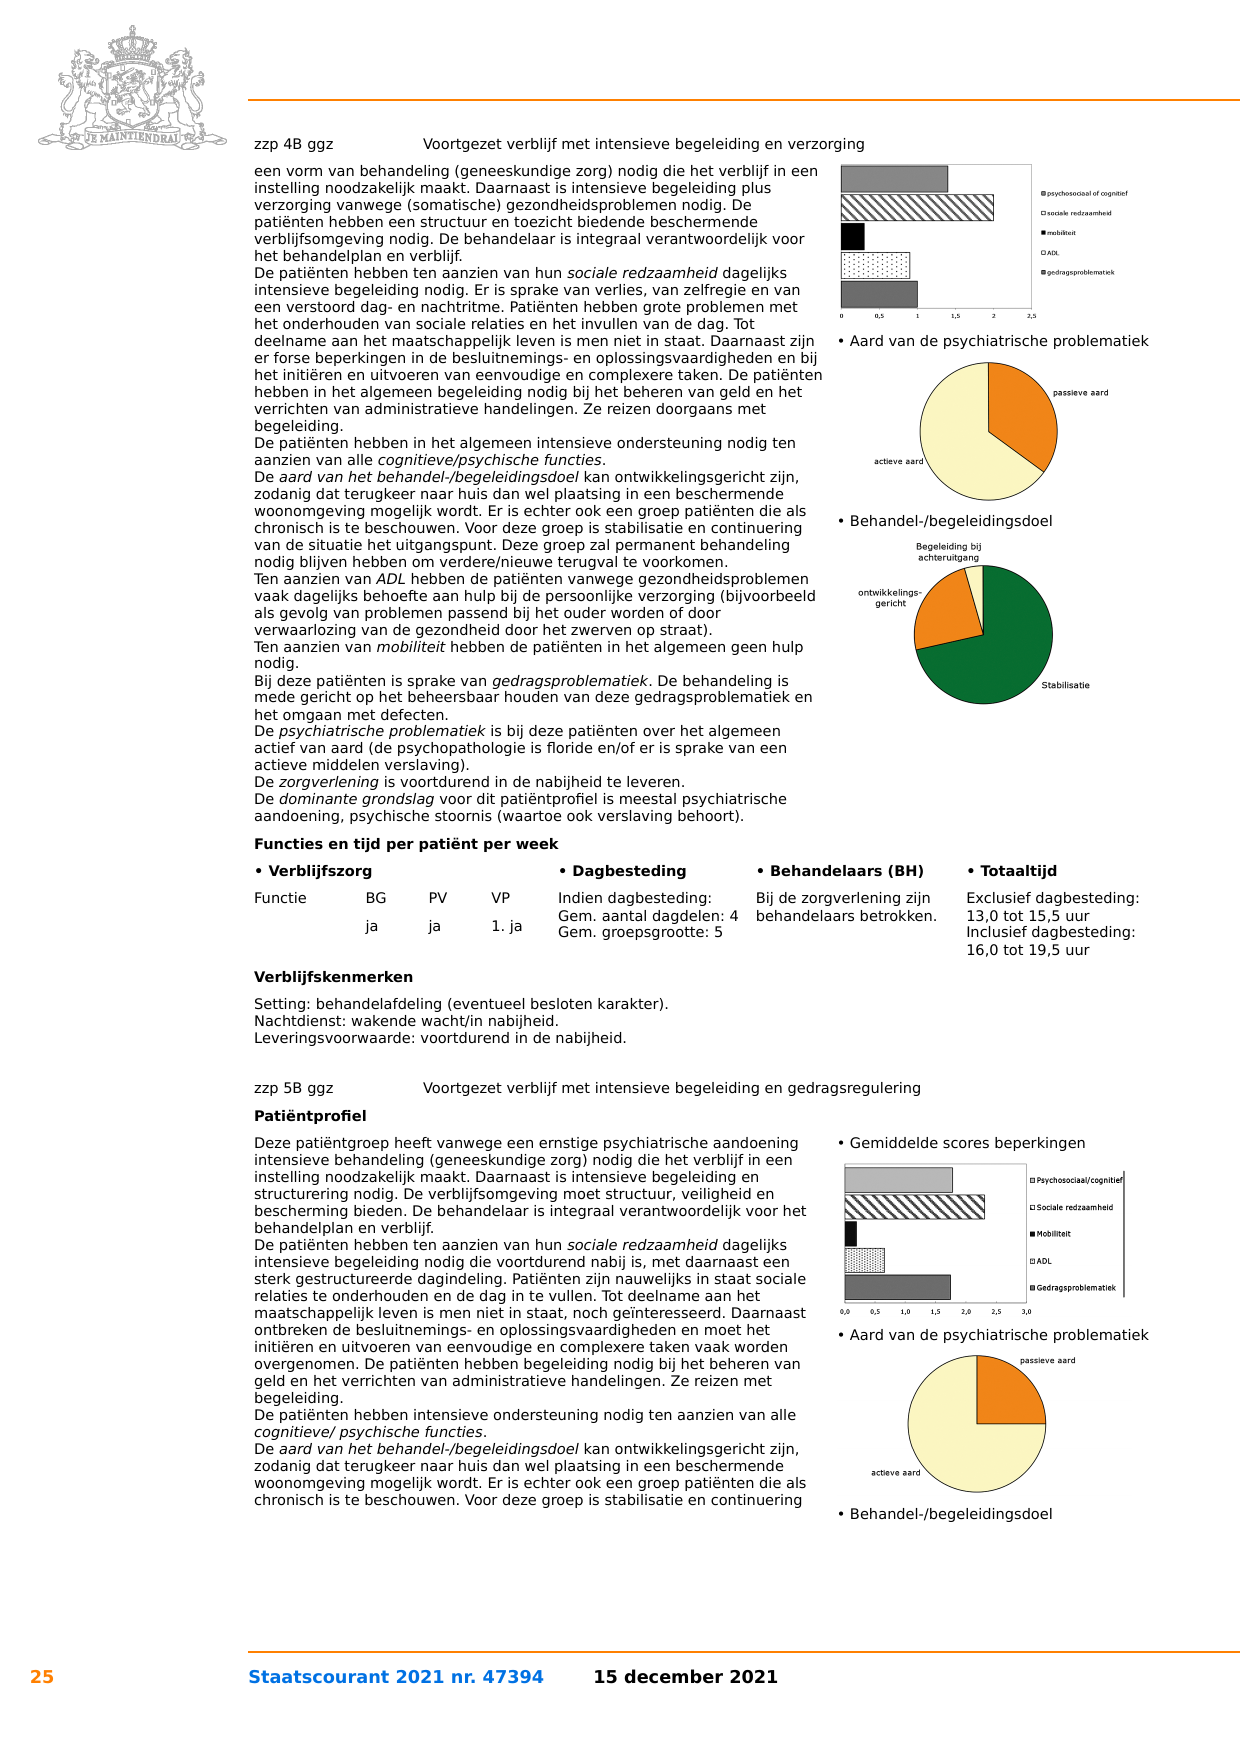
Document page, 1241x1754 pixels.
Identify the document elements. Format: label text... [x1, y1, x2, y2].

table_cell Functies en tijd per patiënt per week [249, 831, 1163, 857]
table_cell [831, 356, 1163, 507]
table_header zzp 4B ggz [249, 131, 417, 157]
table_cell • Behandelaars (BH) [750, 858, 960, 885]
table_cell Indien dagbesteding: Gem. aantal dagdelen: 4 Gem. groepsgrootte: 5 [552, 886, 749, 963]
table_cell • Totaaltijd [961, 858, 1163, 885]
table_cell [831, 1158, 1163, 1321]
table_cell BG [360, 886, 422, 912]
table_cell Exclusief dagbesteding: 13,0 tot 15,5 uur Inclusief dagbesteding: 16,0 tot 19,5 uur [961, 886, 1163, 963]
table_cell ja [423, 913, 485, 963]
table_header Voortgezet verblijf met intensieve begeleiding en gedragsregulering [418, 1076, 1163, 1102]
table_cell Verblijfskenmerken [249, 964, 1163, 990]
table_cell Deze patiëntgroep heeft vanwege een ernstige psychiatrische aandoening intensieve behandeling (geneeskundige zorg) nodig die het verblijf in een instelling noodzakelijk maakt. Daarnaast is intensieve begeleiding en structurering nodig. De verblijfsomgeving moet structuur, veiligheid en bescherming bieden. De behandelaar is integraal verantwoordelijk voor het behandelplan en verblijf. De patiënten hebben ten aanzien van hun sociale redzaamheid dagelijks intensieve begeleiding nodig die voortdurend nabij is, met daarnaast een sterk gestructureerde dagindeling. Patiënten zijn nauwelijks in staat sociale relaties te onderhouden en de dag in te vullen. Tot deelname aan het maatschappelijk leven is men niet in staat, noch geïnteresseerd. Daarnaast ontbreken de besluitnemings- en oplossingsvaardigheden en moet het initiëren en uitvoeren van eenvoudige en complexere taken vaak worden overgenomen. De patiënten hebben begeleiding nodig bij het beheren van geld en het verrichten van administratieve handelingen. Ze reizen met begeleiding. De patiënten hebben intensieve ondersteuning nodig ten aanzien van alle cognitieve/ psychische functies. De aard van het behandel-/begeleidingsdoel kan ontwikkelingsgericht zijn, zodanig dat terugkeer naar huis dan wel plaatsing in een beschermende woonomgeving mogelijk wordt. Er is echter ook een groep patiënten die als chronisch is te beschouwen. Voor deze groep is stabilisatie en continuering [249, 1131, 830, 1528]
table_cell VP [486, 886, 551, 912]
table_cell een vorm van behandeling (geneeskundige zorg) nodig die het verblijf in een instelling noodzakelijk maakt. Daarnaast is intensieve begeleiding plus verzorging vanwege (somatische) gezondheidsproblemen nodig. De patiënten hebben een structuur en toezicht biedende beschermende verblijfsomgeving nodig. De behandelaar is integraal verantwoordelijk voor het behandelplan en verblijf. De patiënten hebben ten aanzien van hun sociale redzaamheid dagelijks intensieve begeleiding nodig. Er is sprake van verlies, van zelfregie en van een verstoord dag- en nachtritme. Patiënten hebben grote problemen met het onderhouden van sociale relaties en het invullen van de dag. Tot deelname aan het maatschappelijk leven is men niet in staat. Daarnaast zijn er forse beperkingen in de besluitnemings- en oplossingsvaardigheden en bij het initiëren en uitvoeren van eenvoudige en complexere taken. De patiënten hebben in het algemeen begeleiding nodig bij het beheren van geld en het verrichten van administratieve handelingen. Ze reizen doorgaans met begeleiding. De patiënten hebben in het algemeen intensieve ondersteuning nodig ten aanzien van alle cognitieve/psychische functies. De aard van het behandel-/begeleidingsdoel kan ontwikkelingsgericht zijn, zodanig dat terugkeer naar huis dan wel plaatsing in een beschermende woonomgeving mogelijk wordt. Er is echter ook een groep patiënten die als chronisch is te beschouwen. Voor deze groep is stabilisatie en continuering van de situatie het uitgangspunt. Deze groep zal permanent behandeling nodig blijven hebben om verdere/nieuwe terugval te voorkomen. Ten aanzien van ADL hebben de patiënten vanwege gezondheidsproblemen vaak dagelijks behoefte aan hulp bij de persoonlijke verzorging (bijvoorbeeld als gevolg van problemen passend bij het ouder worden of door verwaarlozing van de gezondheid door het zwerven op straat). Ten aanzien van mobiliteit hebben de patiënten in het algemeen geen hulp nodig. Bij deze patiënten is sprake van gedragsproblematiek. De behandeling is mede gericht op het beheersbaar houden van deze gedragsproblematiek en het omgaan met defecten. De psychiatrische problematiek is bij deze patiënten over het algemeen actief van aard (de psychopathologie is floride en/of er is sprake van een actieve middelen verslaving). De zorgverlening is voortdurend in de nabijheid te leveren. De dominante grondslag voor dit patiëntprofiel is meestal psychiatrische aandoening, psychische stoornis (waartoe ook verslaving behoort). [249, 158, 830, 830]
table_header zzp 5B ggz [249, 1076, 417, 1102]
table_cell PV [423, 886, 485, 912]
table_cell ja [360, 913, 422, 963]
table_cell • Behandel-/begeleidingsdoel [831, 508, 1163, 534]
table_cell Patiëntprofiel [249, 1103, 1163, 1129]
table_cell [249, 913, 359, 963]
table_cell [831, 535, 1163, 830]
table_cell • Dagbesteding [552, 858, 749, 885]
table_cell • Verblijfszorg [249, 858, 551, 885]
table_cell • Behandel-/begeleidingsdoel [831, 1501, 1163, 1528]
table_cell Functie [249, 886, 359, 912]
table_cell • Aard van de psychiatrische problematiek [831, 328, 1163, 354]
picture [38, 25, 227, 150]
picture [836, 1162, 1132, 1317]
table_cell [831, 1349, 1163, 1500]
table_cell Bij de zorgverlening zijn behandelaars betrokken. [750, 886, 960, 963]
picture [836, 540, 1132, 706]
table_cell • Aard van de psychiatrische problematiek [831, 1322, 1163, 1348]
table_cell 1. ja [486, 913, 551, 963]
table_cell [831, 158, 1163, 327]
picture [836, 360, 1132, 502]
picture [836, 163, 1132, 323]
table_cell Setting: behandelafdeling (eventueel besloten karakter). Nachtdienst: wakende wacht/in nabijheid. Leveringsvoorwaarde: voortdurend in de nabijheid. [249, 991, 1163, 1052]
table_header Voortgezet verblijf met intensieve begeleiding en verzorging [418, 131, 1163, 157]
picture [836, 1353, 1132, 1496]
table_cell • Gemiddelde scores beperkingen [831, 1131, 1163, 1157]
